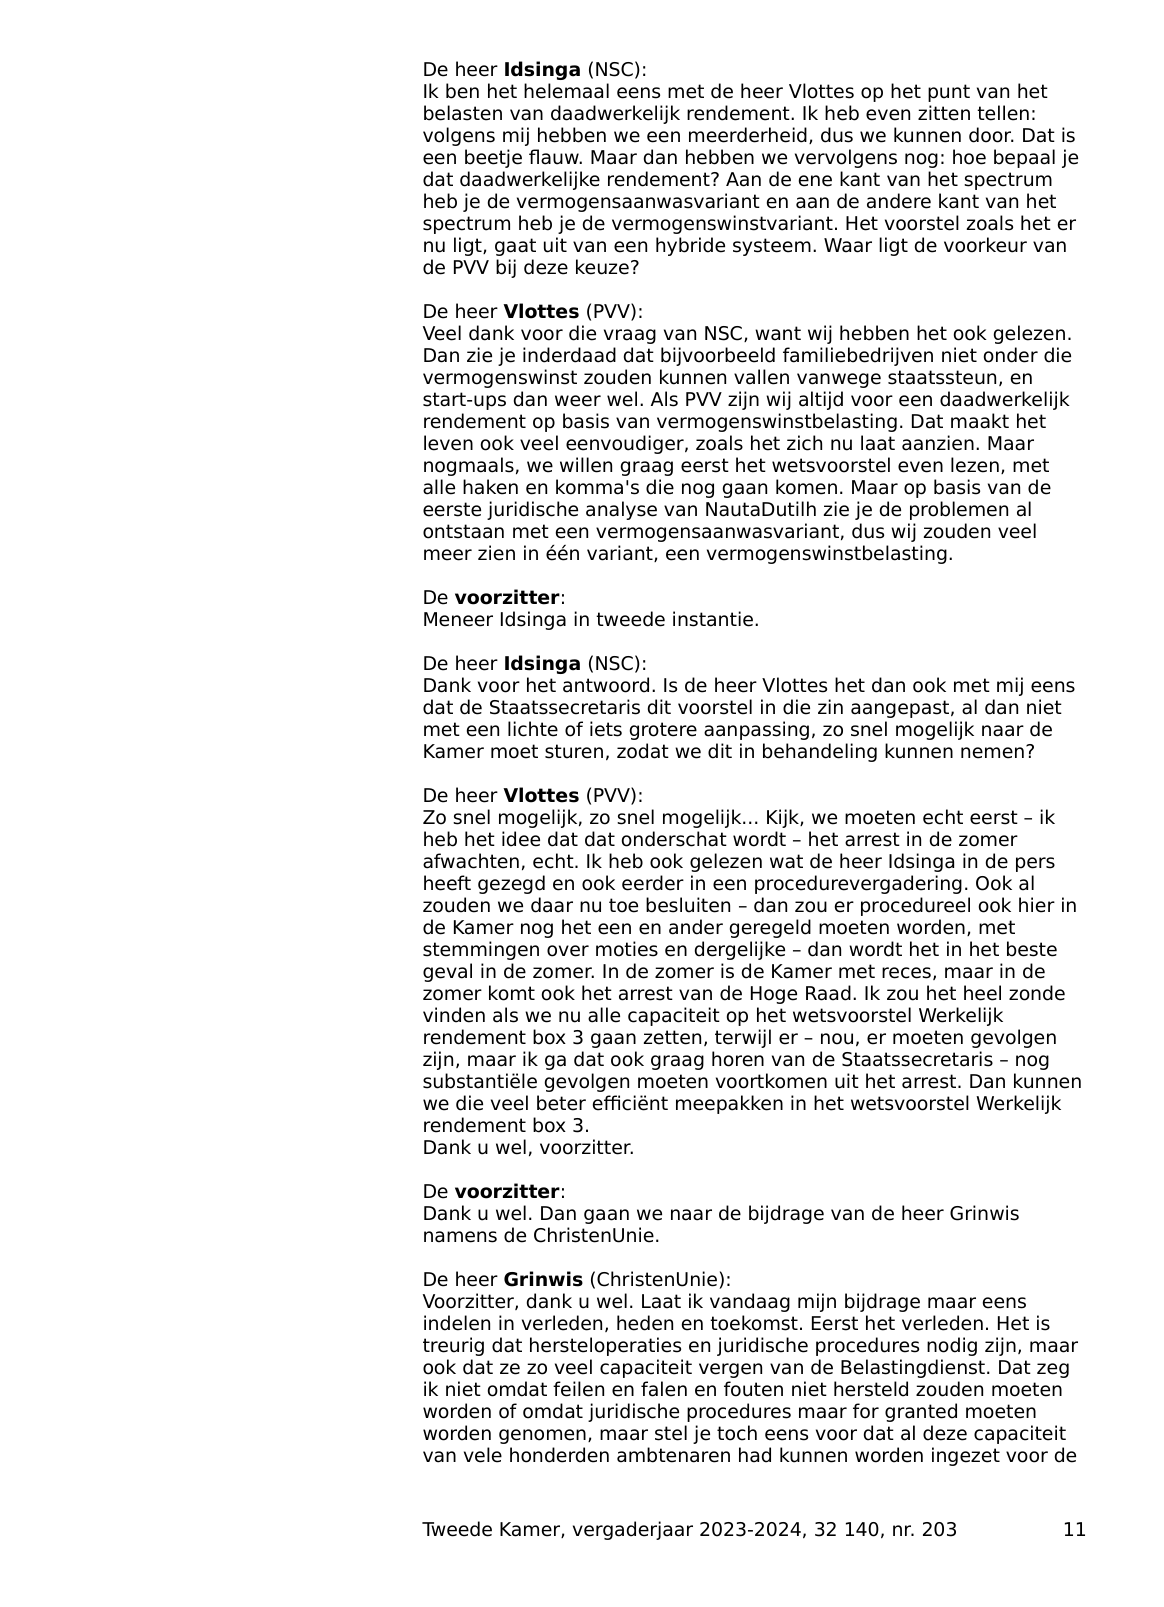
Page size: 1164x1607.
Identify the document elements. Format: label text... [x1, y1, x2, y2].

text Dank voor het antwoord. Is de heer Vlottes het dan ook met mij eens dat de Staatssecretaris dit voorstel in die zin aangepast, al dan niet met een lichte of iets grotere aanpassing, zo snel mogelijk naar de Kamer moet sturen, zodat we dit in behandeling kunnen nemen? [422, 675, 1087, 763]
text Voorzitter, dank u wel. Laat ik vandaag mijn bijdrage maar eens indelen in verleden, heden en toekomst. Eerst het verleden. Het is treurig dat hersteloperaties en juridische procedures nodig zijn, maar ook dat ze zo veel capaciteit vergen van de Belastingdienst. Dat zeg ik niet omdat feilen en falen en fouten niet hersteld zouden moeten worden of omdat juridische procedures maar for granted moeten worden genomen, maar stel je toch eens voor dat al deze capaciteit van vele honderden ambtenaren had kunnen worden ingezet voor de [422, 1291, 1087, 1467]
text Ik ben het helemaal eens met de heer Vlottes op het punt van het belasten van daadwerkelijk rendement. Ik heb even zitten tellen: volgens mij hebben we een meerderheid, dus we kunnen door. Dat is een beetje flauw. Maar dan hebben we vervolgens nog: hoe bepaal je dat daadwerkelijke rendement? Aan de ene kant van het spectrum heb je de vermogensaanwasvariant en aan de andere kant van het spectrum heb je de vermogenswinstvariant. Het voorstel zoals het er nu ligt, gaat uit van een hybride systeem. Waar ligt de voorkeur van de PVV bij deze keuze? [422, 81, 1087, 279]
text Dank u wel. Dan gaan we naar de bijdrage van de heer Grinwis namens de ChristenUnie. [422, 1203, 1087, 1247]
text Veel dank voor die vraag van NSC, want wij hebben het ook gelezen. Dan zie je inderdaad dat bijvoorbeeld familiebedrijven niet onder die vermogenswinst zouden kunnen vallen vanwege staatssteun, en start-ups dan weer wel. Als PVV zijn wij altijd voor een daadwerkelijk rendement op basis van vermogenswinstbelasting. Dat maakt het leven ook veel eenvoudiger, zoals het zich nu laat aanzien. Maar nogmaals, we willen graag eerst het wetsvoorstel even lezen, met alle haken en komma's die nog gaan komen. Maar op basis van de eerste juridische analyse van NautaDutilh zie je de problemen al ontstaan met een vermogensaanwasvariant, dus wij zouden veel meer zien in één variant, een vermogenswinstbelasting. [422, 323, 1087, 565]
text Zo snel mogelijk, zo snel mogelijk... Kijk, we moeten echt eerst – ik heb het idee dat dat onderschat wordt – het arrest in de zomer afwachten, echt. Ik heb ook gelezen wat de heer Idsinga in de pers heeft gezegd en ook eerder in een procedurevergadering. Ook al zouden we daar nu toe besluiten – dan zou er procedureel ook hier in de Kamer nog het een en ander geregeld moeten worden, met stemmingen over moties en dergelijke – dan wordt het in het beste geval in de zomer. In de zomer is de Kamer met reces, maar in de zomer komt ook het arrest van de Hoge Raad. Ik zou het heel zonde vinden als we nu alle capaciteit op het wetsvoorstel Werkelijk rendement box 3 gaan zetten, terwijl er – nou, er moeten gevolgen zijn, maar ik ga dat ook graag horen van de Staatssecretaris – nog substantiële gevolgen moeten voortkomen uit het arrest. Dan kunnen we die veel beter efficiënt meepakken in het wetsvoorstel Werkelijk rendement box 3. [422, 807, 1087, 1137]
text De heer Idsinga (NSC): [422, 653, 1087, 675]
text De voorzitter: [422, 587, 1087, 609]
text De heer Grinwis (ChristenUnie): [422, 1269, 1087, 1291]
text Meneer Idsinga in tweede instantie. [422, 609, 1087, 631]
text De heer Vlottes (PVV): [422, 301, 1087, 323]
text De heer Idsinga (NSC): [422, 59, 1087, 81]
text De voorzitter: [422, 1181, 1087, 1203]
text De heer Vlottes (PVV): [422, 785, 1087, 807]
text Dank u wel, voorzitter. [422, 1137, 1087, 1159]
